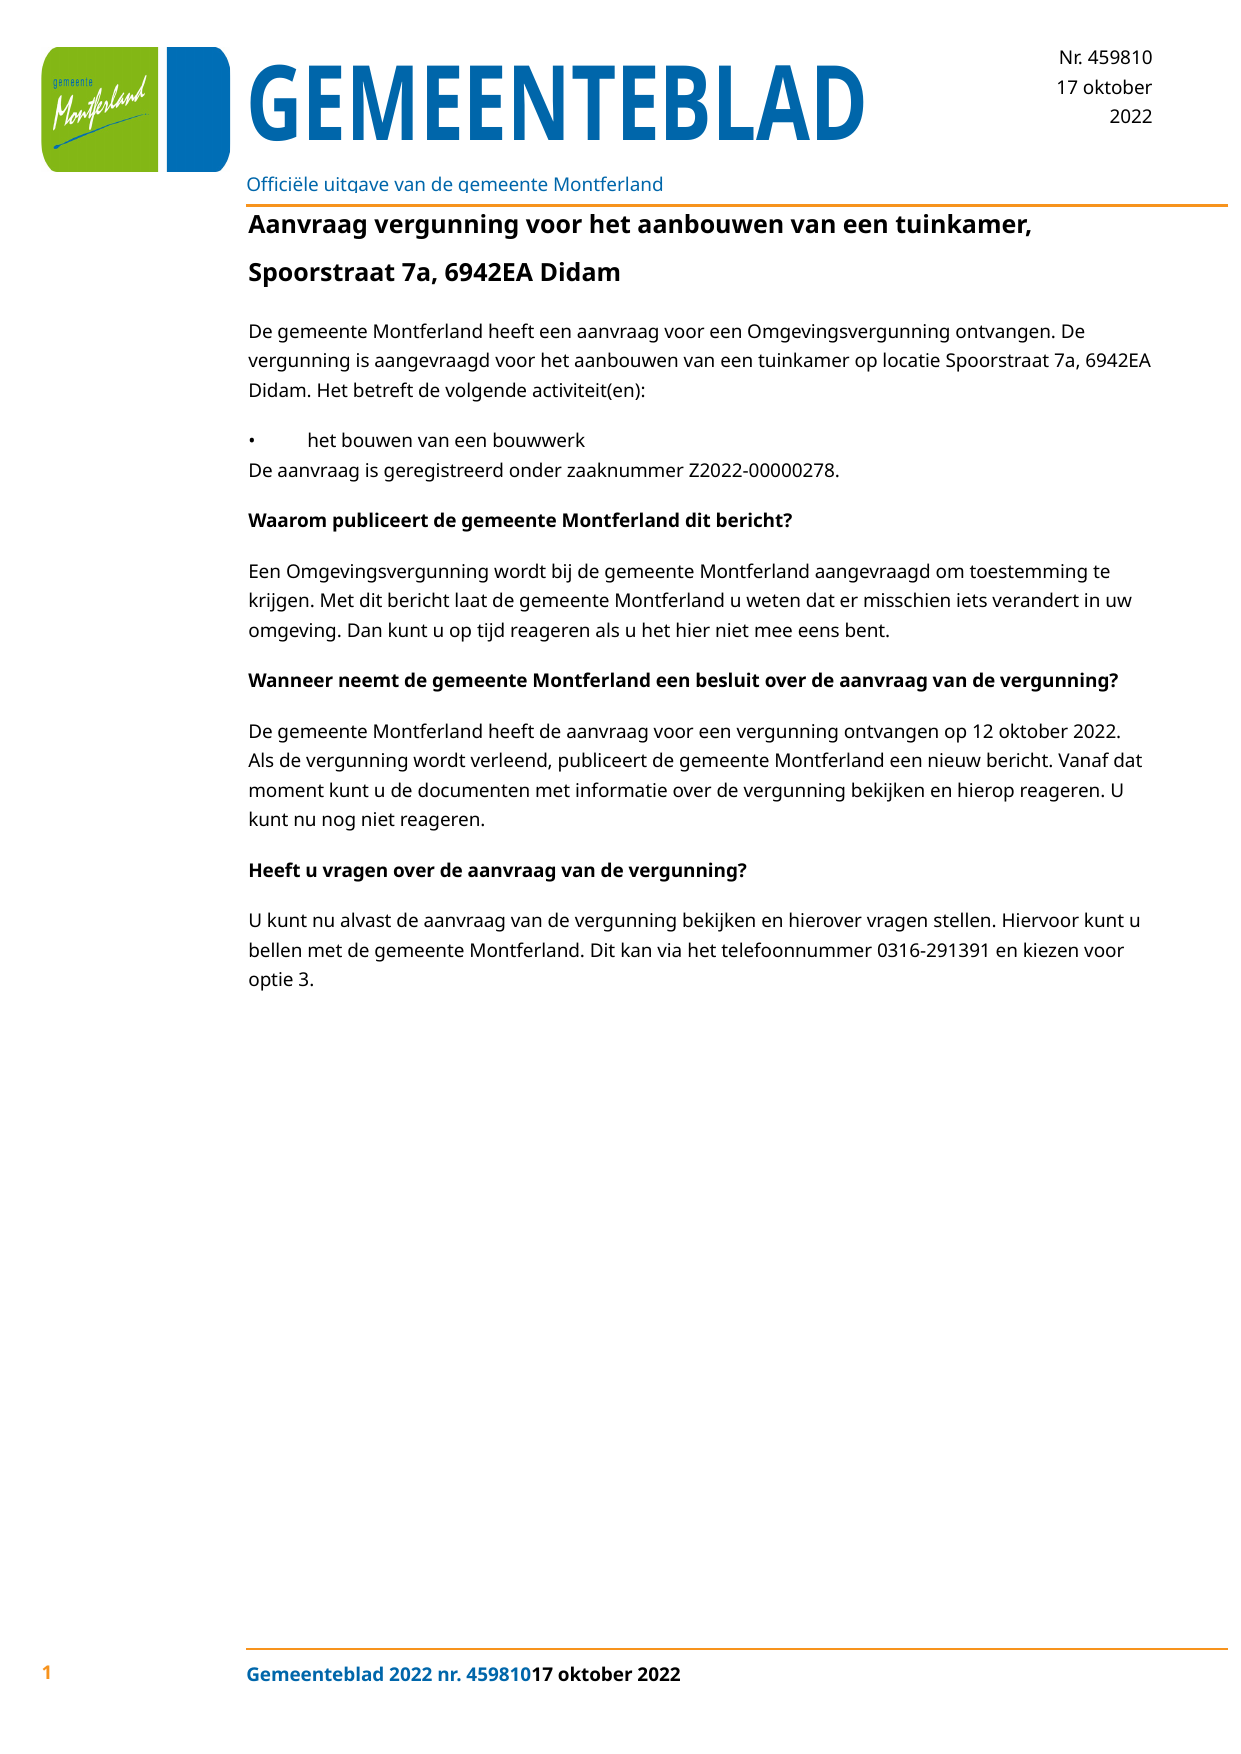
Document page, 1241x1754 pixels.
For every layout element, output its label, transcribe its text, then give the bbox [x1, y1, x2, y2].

text De gemeente Montferland heeft een aanvraag voor een Omgevingsvergunning ontvangen. De vergunning is aangevraagd voor het aanbouwen van een tuinkamer op locatie Spoorstraat 7a, 6942EA Didam. Het betreft de volgende activiteit(en): [248, 318, 1152, 403]
text Wanneer neemt de gemeente Montferland een besluit over de aanvraag van de vergunning? [248, 667, 1152, 693]
text Een Omgevingsvergunning wordt bij de gemeente Montferland aangevraagd om toestemming te krijgen. Met dit bericht laat de gemeente Montferland u weten dat er misschien iets verandert in uw omgeving. Dan kunt u op tijd reageren als u het hier niet mee eens bent. [248, 558, 1152, 643]
text U kunt nu alvast de aanvraag van de vergunning bekijken en hierover vragen stellen. Hiervoor kunt u bellen met de gemeente Montferland. Dit kan via het telefoonnummer 0316-291391 en kiezen voor optie 3. [248, 907, 1152, 992]
text Aanvraag vergunning voor het aanbouwen van een tuinkamer, Spoorstraat 7a, 6942EA Didam [248, 207, 1152, 288]
picture [41, 47, 231, 172]
text Heeft u vragen over de aanvraag van de vergunning? [248, 857, 1152, 883]
text De aanvraag is geregistreerd onder zaaknummer Z2022-00000278. [248, 457, 1152, 483]
list het bouwen van een bouwwerk [248, 427, 1152, 453]
text De gemeente Montferland heeft de aanvraag voor een vergunning ontvangen op 12 oktober 2022. Als de vergunning wordt verleend, publiceert de gemeente Montferland een nieuw bericht. Vanaf dat moment kunt u de documenten met informatie over de vergunning bekijken en hierop reageren. U kunt nu nog niet reageren. [248, 718, 1152, 832]
text Waarom publiceert de gemeente Montferland dit bericht? [248, 507, 1152, 533]
